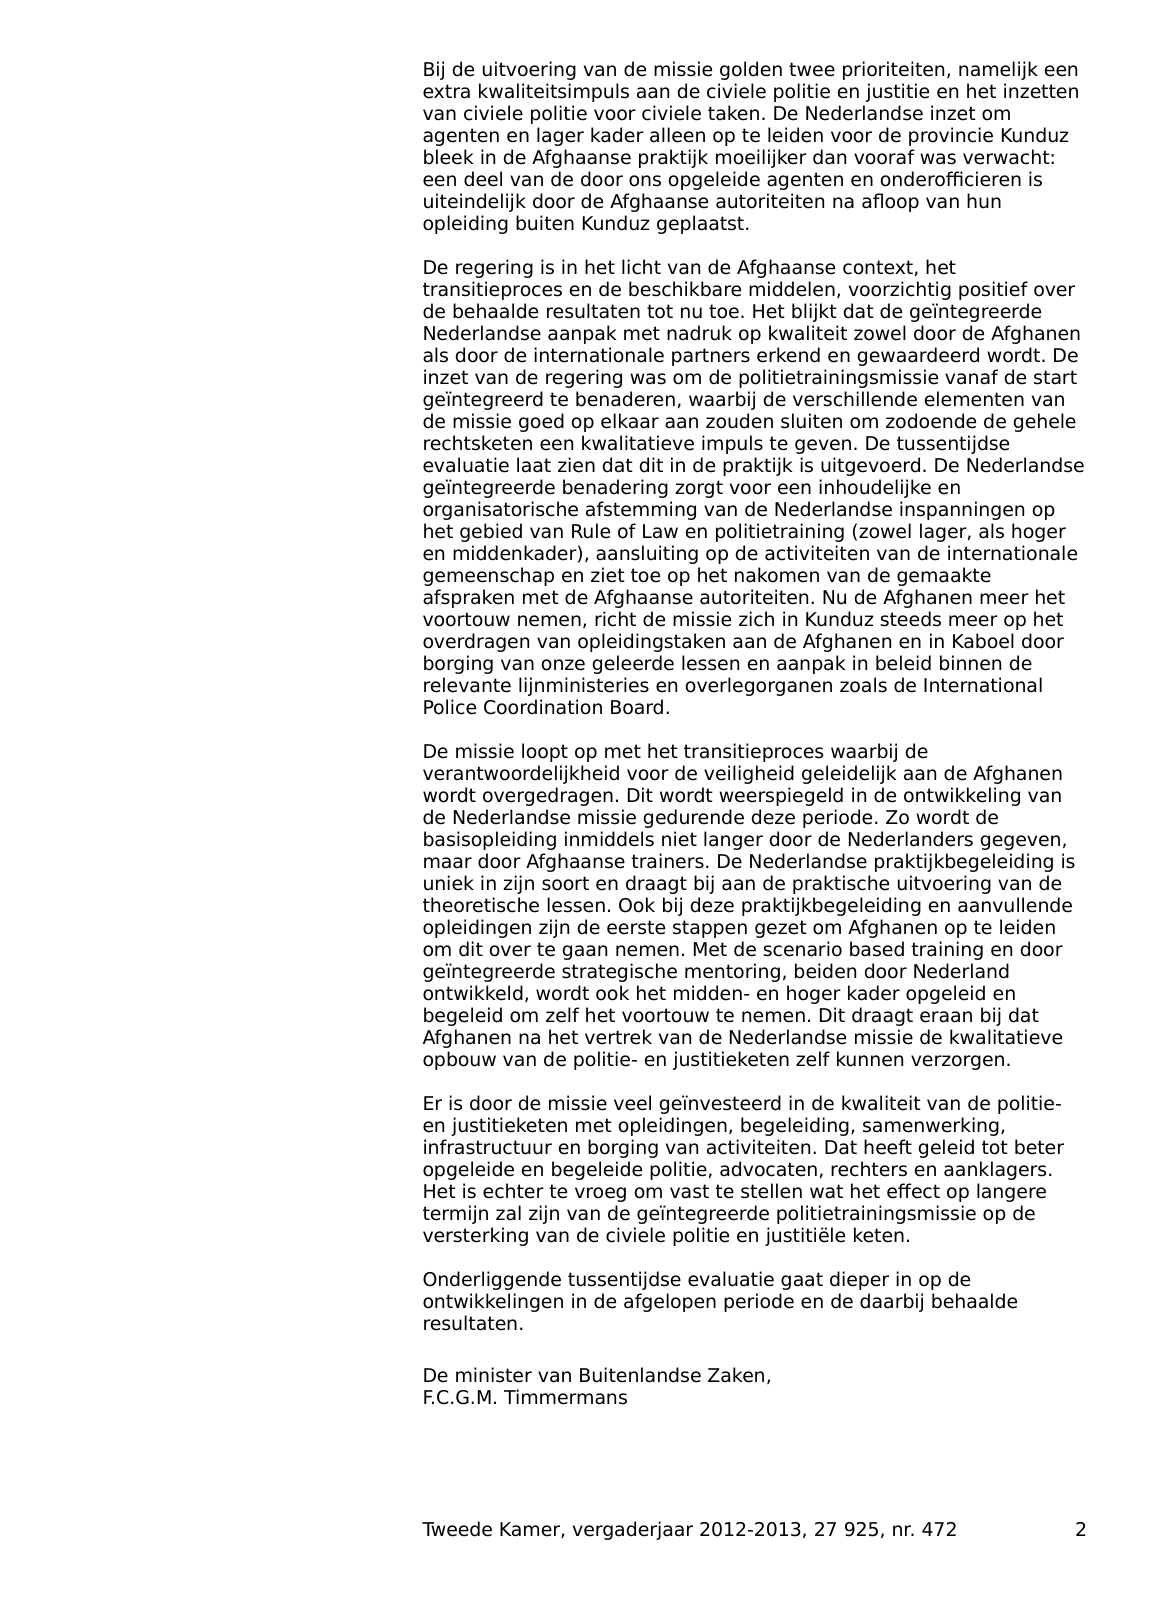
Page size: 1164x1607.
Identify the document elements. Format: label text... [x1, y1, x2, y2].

text Onderliggende tussentijdse evaluatie gaat dieper in op de ontwikkelingen in de afgelopen periode en de daarbij behaalde resultaten. [422, 1269, 1087, 1335]
text De regering is in het licht van de Afghaanse context, het transitieproces en de beschikbare middelen, voorzichtig positief over de behaalde resultaten tot nu toe. Het blijkt dat de geïntegreerde Nederlandse aanpak met nadruk op kwaliteit zowel door de Afghanen als door de internationale partners erkend en gewaardeerd wordt. De inzet van de regering was om de politietrainingsmissie vanaf de start geïntegreerd te benaderen, waarbij de verschillende elementen van de missie goed op elkaar aan zouden sluiten om zodoende de gehele rechtsketen een kwalitatieve impuls te geven. De tussentijdse evaluatie laat zien dat dit in de praktijk is uitgevoerd. De Nederlandse geïntegreerde benadering zorgt voor een inhoudelijke en organisatorische afstemming van de Nederlandse inspanningen op het gebied van Rule of Law en politietraining (zowel lager, als hoger en middenkader), aansluiting op de activiteiten van de internationale gemeenschap en ziet toe op het nakomen van de gemaakte afspraken met de Afghaanse autoriteiten. Nu de Afghanen meer het voortouw nemen, richt de missie zich in Kunduz steeds meer op het overdragen van opleidingstaken aan de Afghanen en in Kaboel door borging van onze geleerde lessen en aanpak in beleid binnen de relevante lijnministeries en overlegorganen zoals de International Police Coordination Board. [422, 257, 1087, 719]
text Bij de uitvoering van de missie golden twee prioriteiten, namelijk een extra kwaliteitsimpuls aan de civiele politie en justitie en het inzetten van civiele politie voor civiele taken. De Nederlandse inzet om agenten en lager kader alleen op te leiden voor de provincie Kunduz bleek in de Afghaanse praktijk moeilijker dan vooraf was verwacht: een deel van de door ons opgeleide agenten en onderofficieren is uiteindelijk door de Afghaanse autoriteiten na afloop van hun opleiding buiten Kunduz geplaatst. [422, 59, 1087, 235]
text De missie loopt op met het transitieproces waarbij de verantwoordelijkheid voor de veiligheid geleidelijk aan de Afghanen wordt overgedragen. Dit wordt weerspiegeld in de ontwikkeling van de Nederlandse missie gedurende deze periode. Zo wordt de basisopleiding inmiddels niet langer door de Nederlanders gegeven, maar door Afghaanse trainers. De Nederlandse praktijkbegeleiding is uniek in zijn soort en draagt bij aan de praktische uitvoering van de theoretische lessen. Ook bij deze praktijkbegeleiding en aanvullende opleidingen zijn de eerste stappen gezet om Afghanen op te leiden om dit over te gaan nemen. Met de scenario based training en door geïntegreerde strategische mentoring, beiden door Nederland ontwikkeld, wordt ook het midden- en hoger kader opgeleid en begeleid om zelf het voortouw te nemen. Dit draagt eraan bij dat Afghanen na het vertrek van de Nederlandse missie de kwalitatieve opbouw van de politie- en justitieketen zelf kunnen verzorgen. [422, 741, 1087, 1071]
text De minister van Buitenlandse Zaken, F.C.G.M. Timmermans [422, 1365, 1087, 1409]
text Er is door de missie veel geïnvesteerd in de kwaliteit van de politie- en justitieketen met opleidingen, begeleiding, samenwerking, infrastructuur en borging van activiteiten. Dat heeft geleid tot beter opgeleide en begeleide politie, advocaten, rechters en aanklagers. Het is echter te vroeg om vast te stellen wat het effect op langere termijn zal zijn van de geïntegreerde politietrainingsmissie op de versterking van de civiele politie en justitiële keten. [422, 1093, 1087, 1247]
